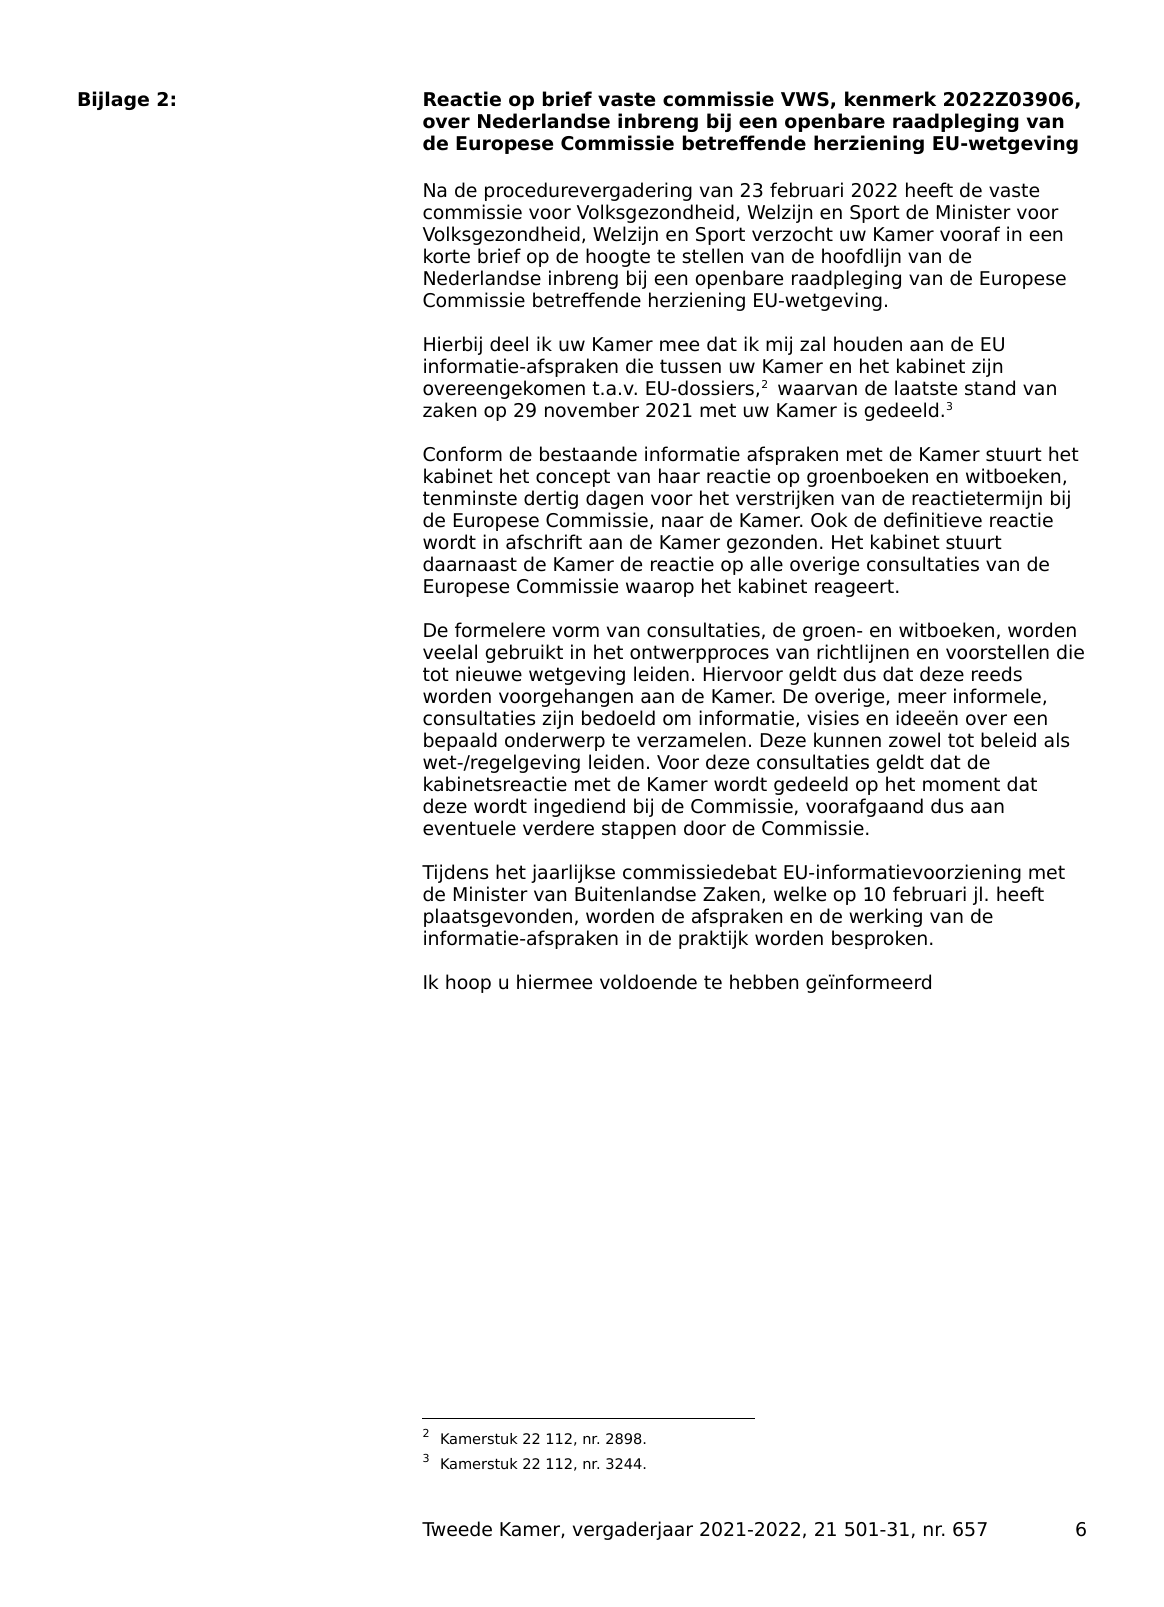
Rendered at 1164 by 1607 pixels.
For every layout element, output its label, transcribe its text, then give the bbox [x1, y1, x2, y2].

subtitle Bijlage 2: Reactie op brief vaste commissie VWS, kenmerk 2022Z03906, over Nederlandse inbreng bij een openbare raadpleging van de Europese Commissie betreffende herziening EU-wetgeving [77, 89, 1087, 155]
text Hierbij deel ik uw Kamer mee dat ik mij zal houden aan de EU informatie-afspraken die tussen uw Kamer en het kabinet zijn overeengekomen t.a.v. EU-dossiers, waarvan de laatste stand van zaken op 29 november 2021 met uw Kamer is gedeeld. [422, 334, 1087, 422]
text Kamerstuk 22 112, nr. 2898. [422, 1427, 1087, 1449]
text Ik hoop u hiermee voldoende te hebben geïnformeerd [422, 972, 1087, 994]
text Tijdens het jaarlijkse commissiedebat EU-informatievoorziening met de Minister van Buitenlandse Zaken, welke op 10 februari jl. heeft plaatsgevonden, worden de afspraken en de werking van de informatie-afspraken in de praktijk worden besproken. [422, 862, 1087, 950]
text Kamerstuk 22 112, nr. 3244. [422, 1452, 1087, 1474]
text De formelere vorm van consultaties, de groen- en witboeken, worden veelal gebruikt in het ontwerpproces van richtlijnen en voorstellen die tot nieuwe wetgeving leiden. Hiervoor geldt dus dat deze reeds worden voorgehangen aan de Kamer. De overige, meer informele, consultaties zijn bedoeld om informatie, visies en ideeën over een bepaald onderwerp te verzamelen. Deze kunnen zowel tot beleid als wet-/regelgeving leiden. Voor deze consultaties geldt dat de kabinetsreactie met de Kamer wordt gedeeld op het moment dat deze wordt ingediend bij de Commissie, voorafgaand dus aan eventuele verdere stappen door de Commissie. [422, 620, 1087, 840]
text Conform de bestaande informatie afspraken met de Kamer stuurt het kabinet het concept van haar reactie op groenboeken en witboeken, tenminste dertig dagen voor het verstrijken van de reactietermijn bij de Europese Commissie, naar de Kamer. Ook de definitieve reactie wordt in afschrift aan de Kamer gezonden. Het kabinet stuurt daarnaast de Kamer de reactie op alle overige consultaties van de Europese Commissie waarop het kabinet reageert. [422, 444, 1087, 598]
text Na de procedurevergadering van 23 februari 2022 heeft de vaste commissie voor Volksgezondheid, Welzijn en Sport de Minister voor Volksgezondheid, Welzijn en Sport verzocht uw Kamer vooraf in een korte brief op de hoogte te stellen van de hoofdlijn van de Nederlandse inbreng bij een openbare raadpleging van de Europese Commissie betreffende herziening EU-wetgeving. [422, 180, 1087, 312]
